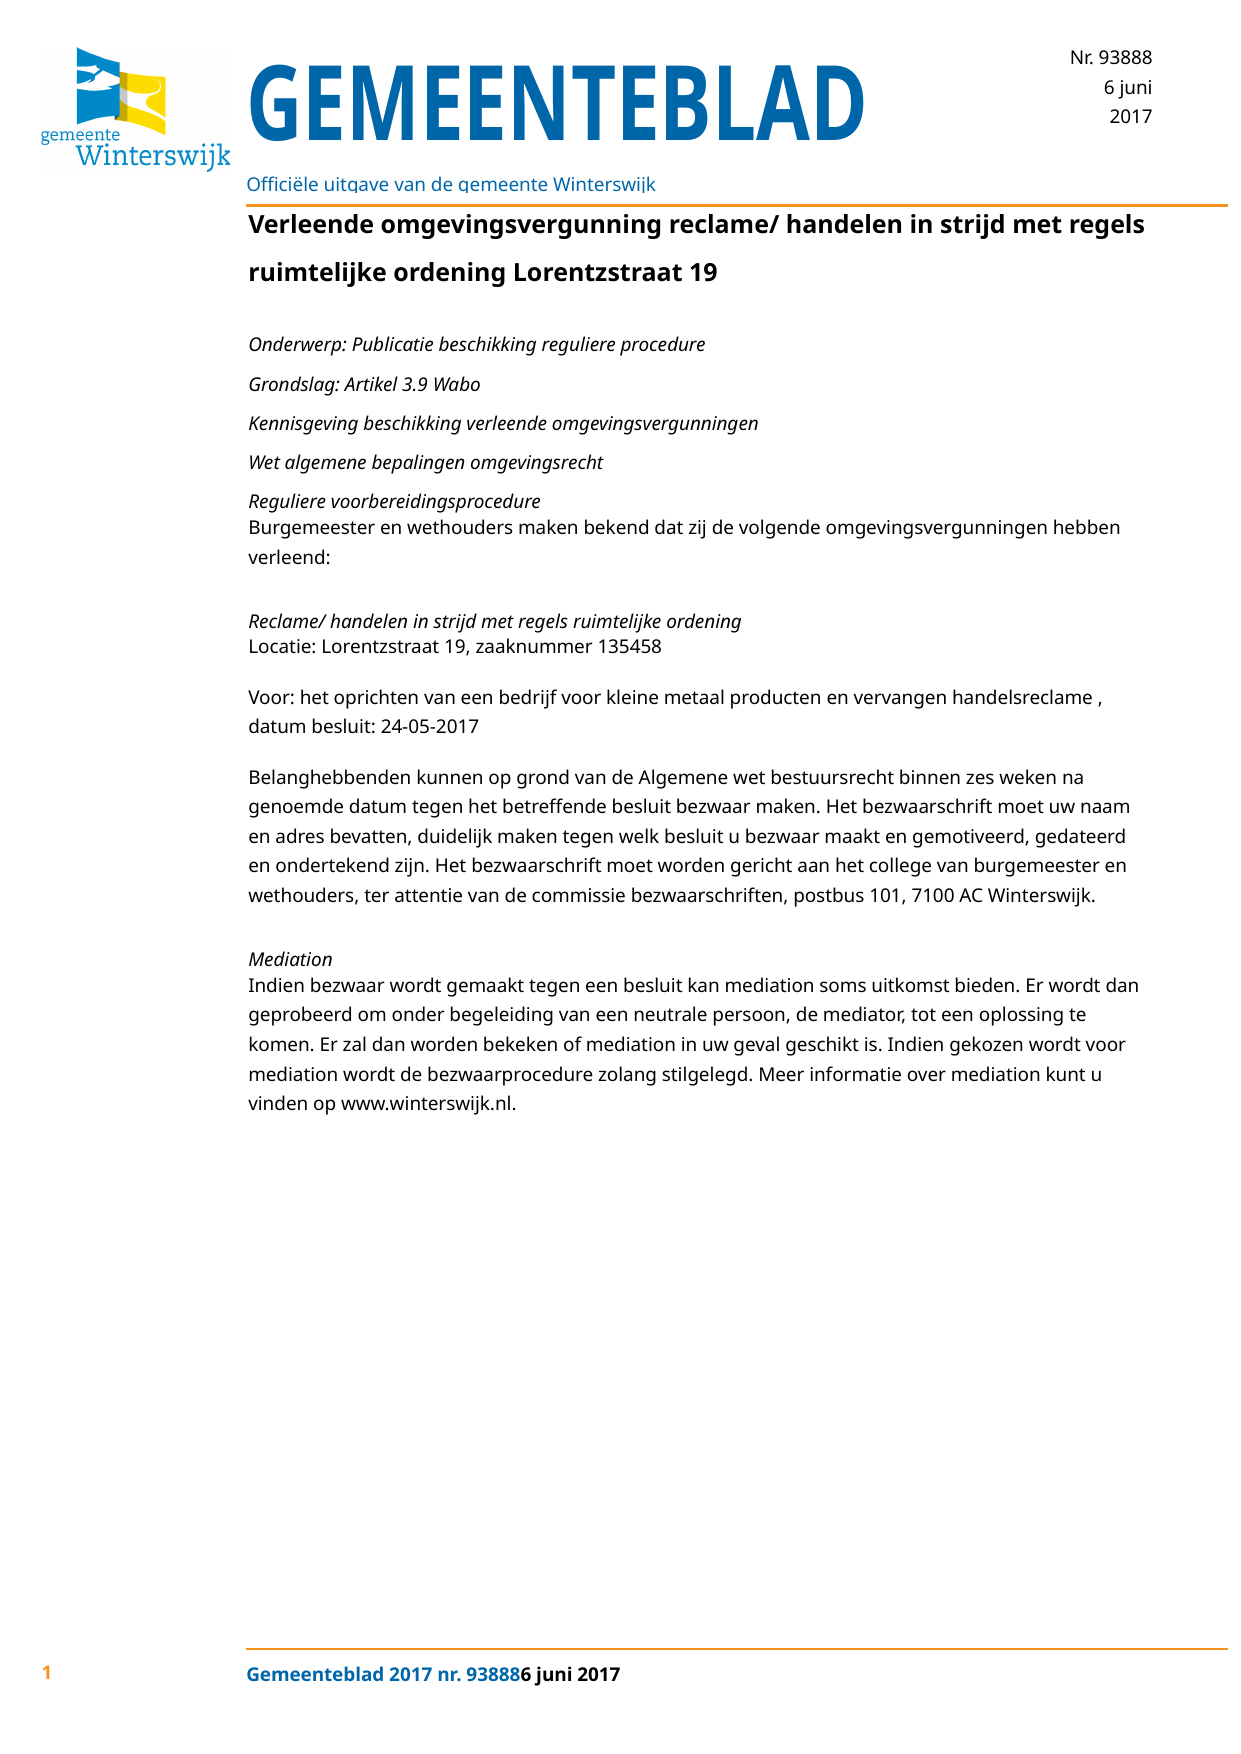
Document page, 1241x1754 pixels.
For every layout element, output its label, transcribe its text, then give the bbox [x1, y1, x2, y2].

picture [41, 47, 231, 172]
text Wet algemene bepalingen omgevingsrecht [248, 449, 1152, 475]
text Grondslag: Artikel 3.9 Wabo [248, 371, 1152, 396]
text Burgemeester en wethouders maken bekend dat zij de volgende omgevingsvergunningen hebben verleend: [248, 514, 1152, 569]
text Verleende omgevingsvergunning reclame/ handelen in strijd met regels ruimtelijke ordening Lorentzstraat 19 [248, 207, 1152, 288]
text Onderwerp: Publicatie beschikking reguliere procedure [248, 331, 1152, 357]
text Voor: het oprichten van een bedrijf voor kleine metaal producten en vervangen handelsreclame , datum besluit: 24-05-2017 [248, 684, 1152, 739]
text Belanghebbenden kunnen op grond van de Algemene wet bestuursrecht binnen zes weken na genoemde datum tegen het betreffende besluit bezwaar maken. Het bezwaarschrift moet uw naam en adres bevatten, duidelijk maken tegen welk besluit u bezwaar maakt en gemotiveerd, gedateerd en ondertekend zijn. Het bezwaarschrift moet worden gericht aan het college van burgemeester en wethouders, ter attentie van de commissie bezwaarschriften, postbus 101, 7100 AC Winterswijk. [248, 764, 1152, 908]
text Mediation [248, 946, 1152, 972]
text Reguliere voorbereidingsprocedure [248, 488, 1152, 514]
text Reclame/ handelen in strijd met regels ruimtelijke ordening [248, 608, 1152, 633]
text Indien bezwaar wordt gemaakt tegen een besluit kan mediation soms uitkomst bieden. Er wordt dan geprobeerd om onder begeleiding van een neutrale persoon, de mediator, tot een oplossing te komen. Er zal dan worden bekeken of mediation in uw geval geschikt is. Indien gekozen wordt voor mediation wordt de bezwaarprocedure zolang stilgelegd. Meer informatie over mediation kunt u vinden op www.winterswijk.nl. [248, 972, 1152, 1116]
text Locatie: Lorentzstraat 19, zaaknummer 135458 [248, 633, 1152, 659]
picture [225, 153, 231, 162]
text Kennisgeving beschikking verleende omgevingsvergunningen [248, 410, 1152, 436]
